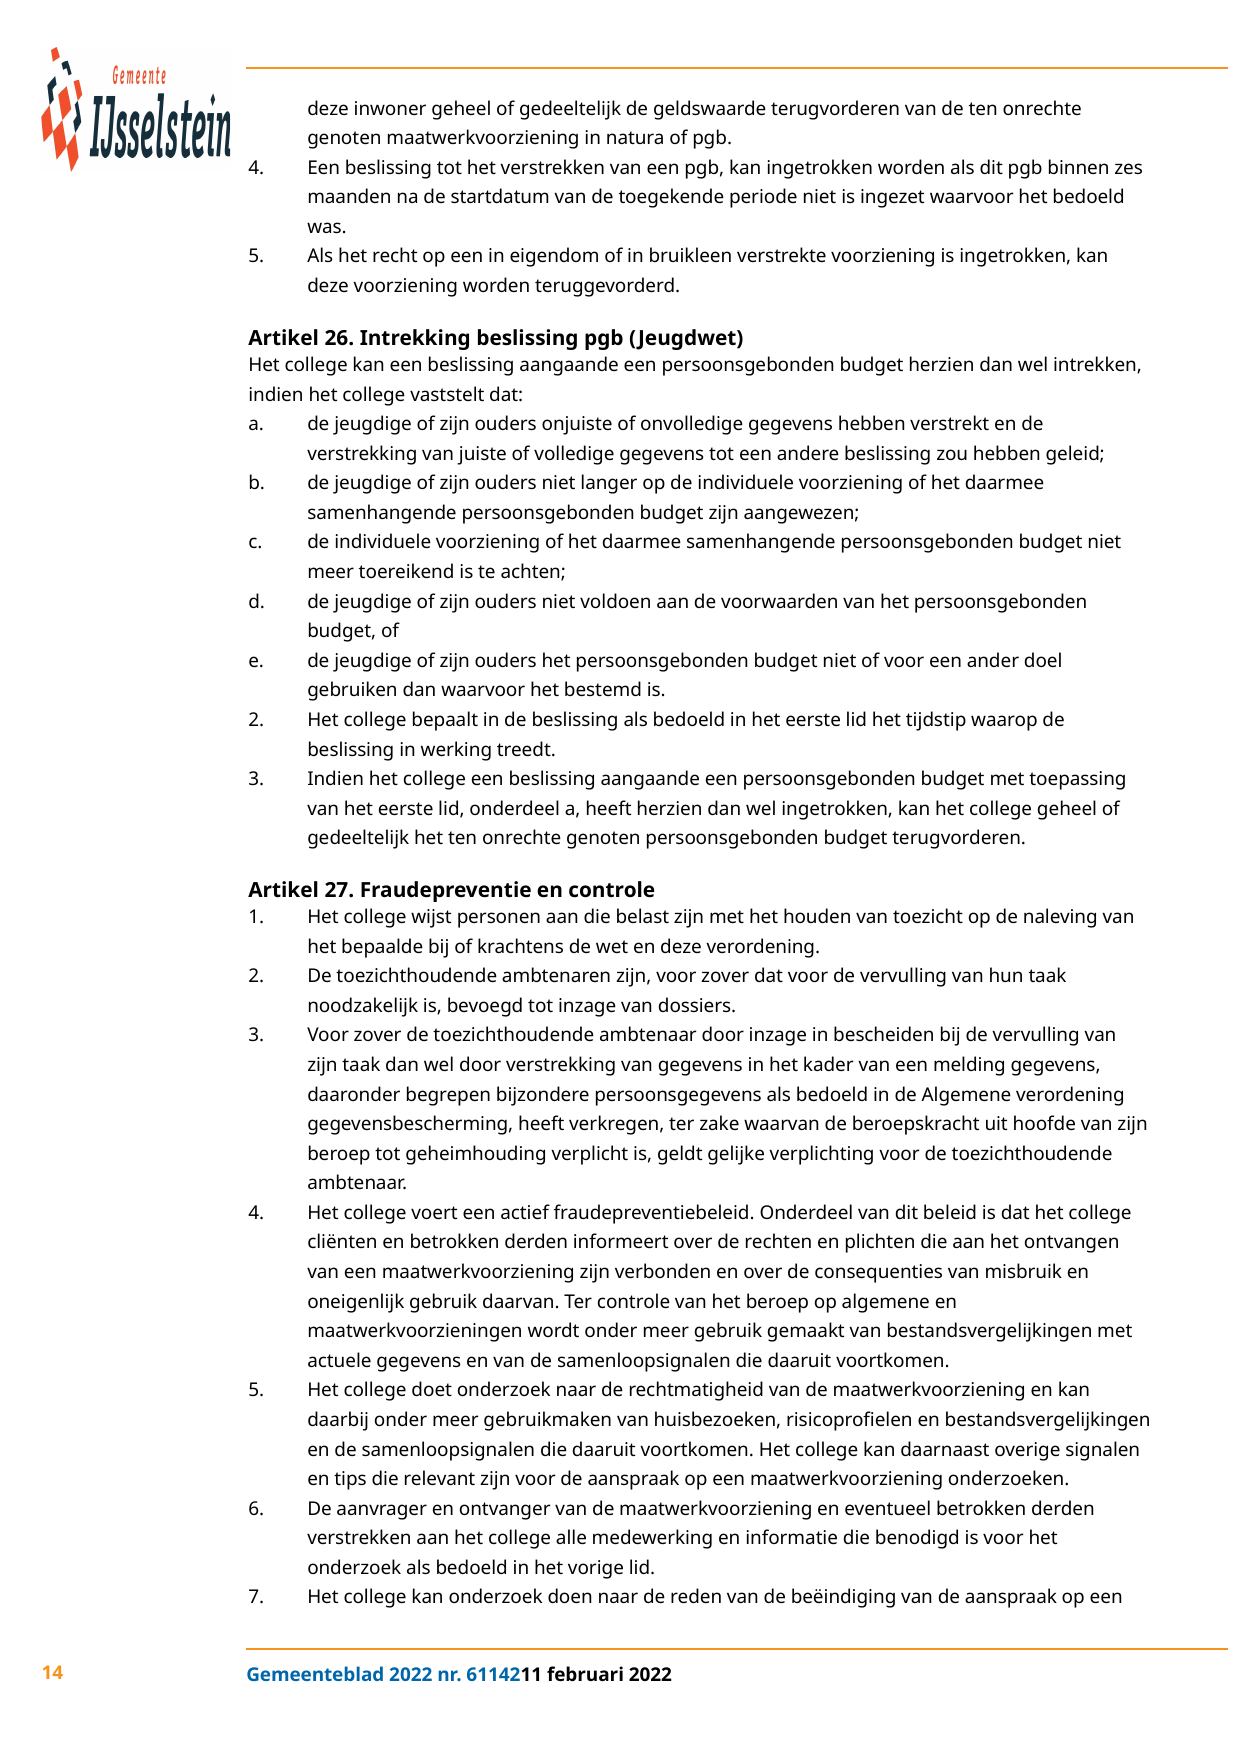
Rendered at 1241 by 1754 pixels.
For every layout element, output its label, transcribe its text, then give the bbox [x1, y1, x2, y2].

list de individuele voorziening of het daarmee samenhangende persoonsgebonden budget niet meer toereikend is te achten; [248, 529, 1152, 584]
list deze inwoner geheel of gedeeltelijk de geldswaarde terugvorderen van de ten onrechte genoten maatwerkvoorziening in natura of pgb. [248, 95, 1152, 150]
list Als het recht op een in eigendom of in bruikleen verstrekte voorziening is ingetrokken, kan deze voorziening worden teruggevorderd. [248, 243, 1152, 298]
list de jeugdige of zijn ouders het persoonsgebonden budget niet of voor een ander doel gebruiken dan waarvoor het bestemd is. [248, 647, 1152, 702]
list Voor zover de toezichthoudende ambtenaar door inzage in bescheiden bij de vervulling van zijn taak dan wel door verstrekking van gegevens in het kader van een melding gegevens, daaronder begrepen bijzondere persoonsgegevens als bedoeld in de Algemene verordening gegevensbescherming, heeft verkregen, ter zake waarvan de beroepskracht uit hoofde van zijn beroep tot geheimhouding verplicht is, geldt gelijke verplichting voor de toezichthoudende ambtenaar. [248, 1022, 1152, 1195]
text Artikel 27. Fraudepreventie en controle [248, 875, 1152, 903]
list De aanvrager en ontvanger van de maatwerkvoorziening en eventueel betrokken derden verstrekken aan het college alle medewerking en informatie die benodigd is voor het onderzoek als bedoeld in het vorige lid. [248, 1495, 1152, 1580]
list Het college wijst personen aan die belast zijn met het houden van toezicht op de naleving van het bepaalde bij of krachtens de wet en deze verordening. [248, 903, 1152, 959]
list Het college doet onderzoek naar de rechtmatigheid van de maatwerkvoorziening en kan daarbij onder meer gebruikmaken van huisbezoeken, risicoprofielen en bestandsvergelijkingen en de samenloopsignalen die daaruit voortkomen. Het college kan daarnaast overige signalen en tips die relevant zijn voor de aanspraak op een maatwerkvoorziening onderzoeken. [248, 1377, 1152, 1491]
list Het college bepaalt in de beslissing als bedoeld in het eerste lid het tijdstip waarop de beslissing in werking treedt. [248, 706, 1152, 761]
list de jeugdige of zijn ouders niet langer op de individuele voorziening of het daarmee samenhangende persoonsgebonden budget zijn aangewezen; [248, 469, 1152, 525]
list Een beslissing tot het verstrekken van een pgb, kan ingetrokken worden als dit pgb binnen zes maanden na de startdatum van de toegekende periode niet is ingezet waarvoor het bedoeld was. [248, 154, 1152, 239]
text Artikel 26. Intrekking beslissing pgb (Jeugdwet) [248, 323, 1152, 351]
list de jeugdige of zijn ouders onjuiste of onvolledige gegevens hebben verstrekt en de verstrekking van juiste of volledige gegevens tot een andere beslissing zou hebben geleid; [248, 410, 1152, 466]
list Het college voert een actief fraudepreventiebeleid. Onderdeel van dit beleid is dat het college cliënten en betrokken derden informeert over de rechten en plichten die aan het ontvangen van een maatwerkvoorziening zijn verbonden en over de consequenties van misbruik en oneigenlijk gebruik daarvan. Ter controle van het beroep op algemene en maatwerkvoorzieningen wordt onder meer gebruik gemaakt van bestandsvergelijkingen met actuele gegevens en van de samenloopsignalen die daaruit voortkomen. [248, 1199, 1152, 1373]
picture [41, 47, 231, 172]
list de jeugdige of zijn ouders niet voldoen aan de voorwaarden van het persoonsgebonden budget, of [248, 588, 1152, 643]
text Het college kan een beslissing aangaande een persoonsgebonden budget herzien dan wel intrekken, indien het college vaststelt dat: [248, 351, 1152, 406]
list Het college kan onderzoek doen naar de reden van de beëindiging van de aanspraak op een [248, 1584, 1152, 1609]
list De toezichthoudende ambtenaren zijn, voor zover dat voor de vervulling van hun taak noodzakelijk is, bevoegd tot inzage van dossiers. [248, 962, 1152, 1018]
list Indien het college een beslissing aangaande een persoonsgebonden budget met toepassing van het eerste lid, onderdeel a, heeft herzien dan wel ingetrokken, kan het college geheel of gedeeltelijk het ten onrechte genoten persoonsgebonden budget terugvorderen. [248, 765, 1152, 850]
